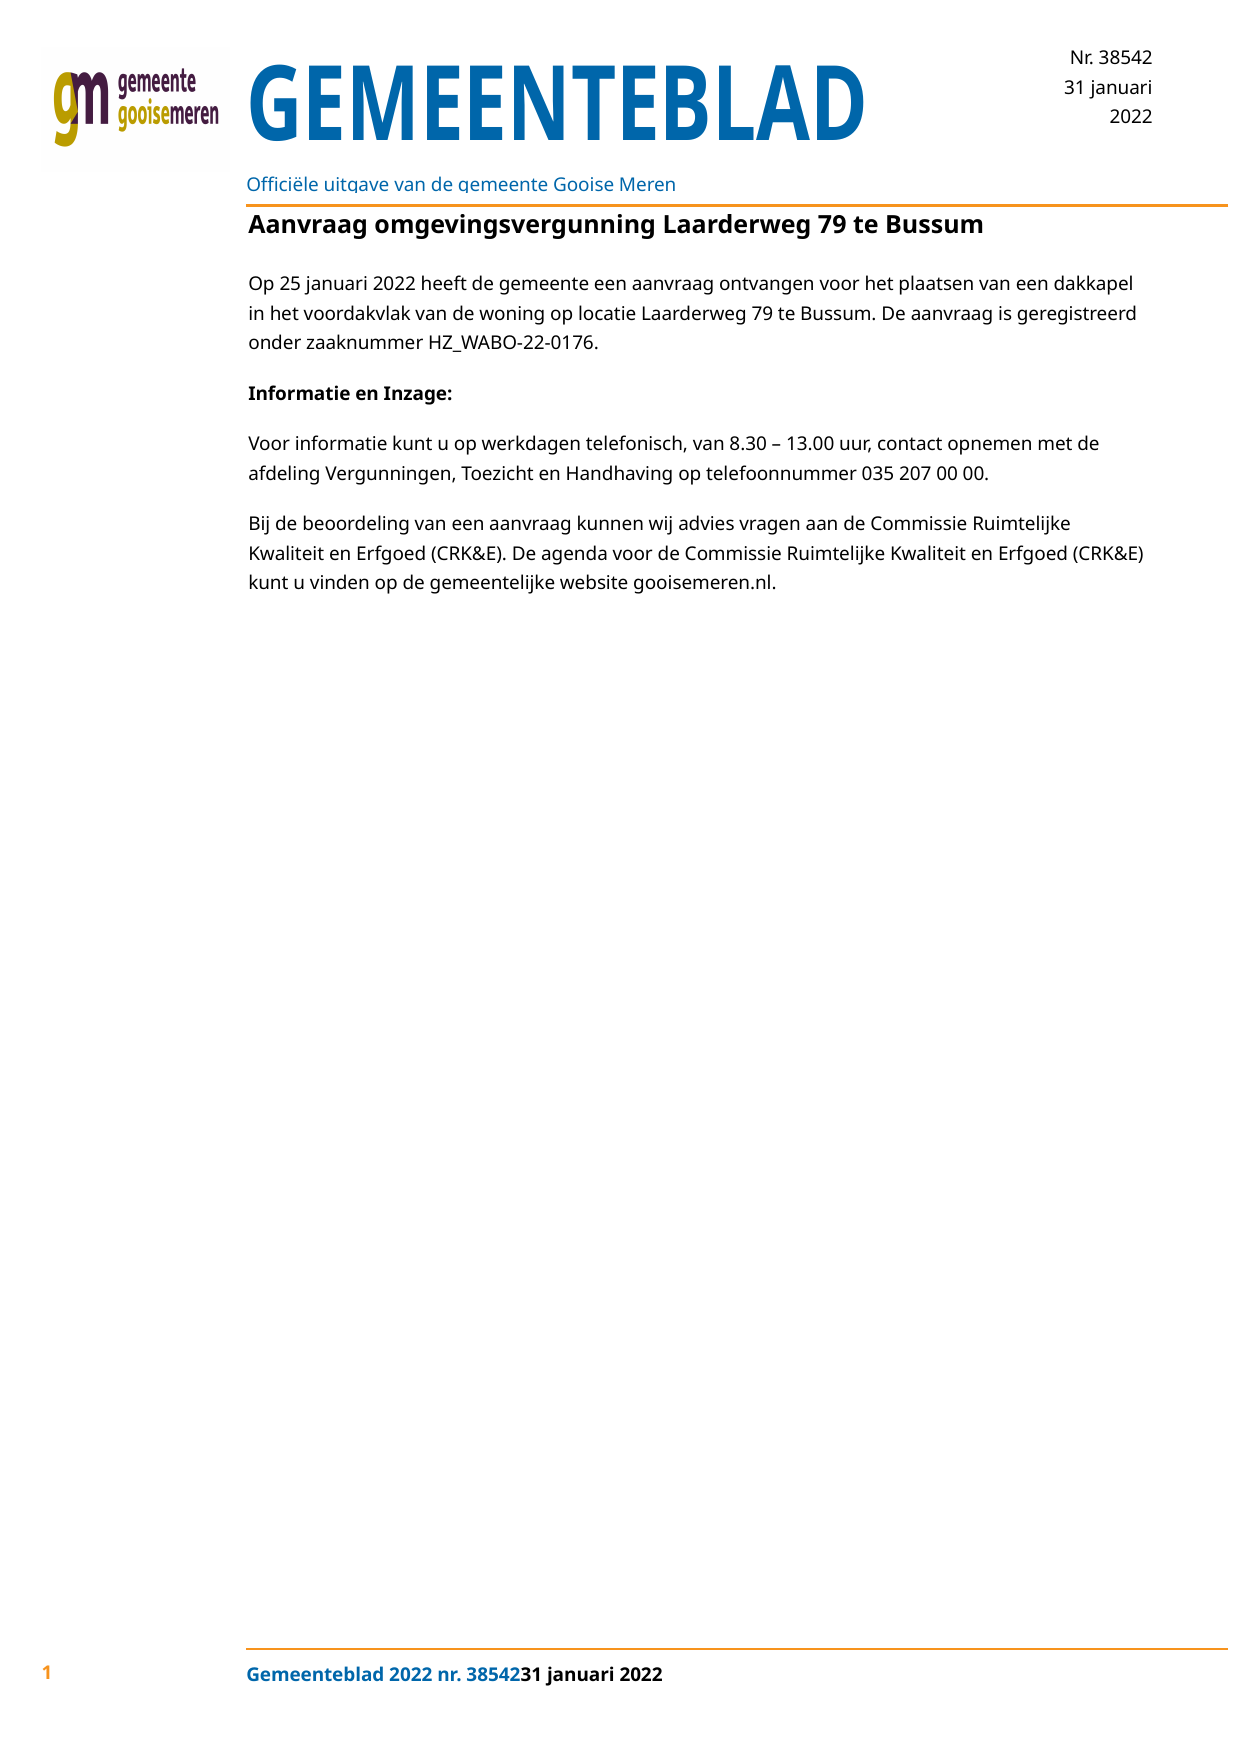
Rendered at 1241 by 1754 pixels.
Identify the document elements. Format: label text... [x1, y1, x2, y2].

text Op 25 januari 2022 heeft de gemeente een aanvraag ontvangen voor het plaatsen van een dakkapel in het voordakvlak van de woning op locatie Laarderweg 79 te Bussum. De aanvraag is geregistreerd onder zaaknummer HZ_WABO-22-0176. [248, 270, 1152, 355]
text Informatie en Inzage: [248, 380, 1152, 406]
text Bij de beoordeling van een aanvraag kunnen wij advies vragen aan de Commissie Ruimtelijke Kwaliteit en Erfgoed (CRK&E). De agenda voor de Commissie Ruimtelijke Kwaliteit en Erfgoed (CRK&E) kunt u vinden op de gemeentelijke website gooisemeren.nl. [248, 510, 1152, 595]
text Aanvraag omgevingsvergunning Laarderweg 79 te Bussum [248, 207, 1152, 241]
text Voor informatie kunt u op werkdagen telefonisch, van 8.30 – 13.00 uur, contact opnemen met de afdeling Vergunningen, Toezicht en Handhaving op telefoonnummer 035 207 00 00. [248, 430, 1152, 486]
picture [41, 47, 231, 172]
